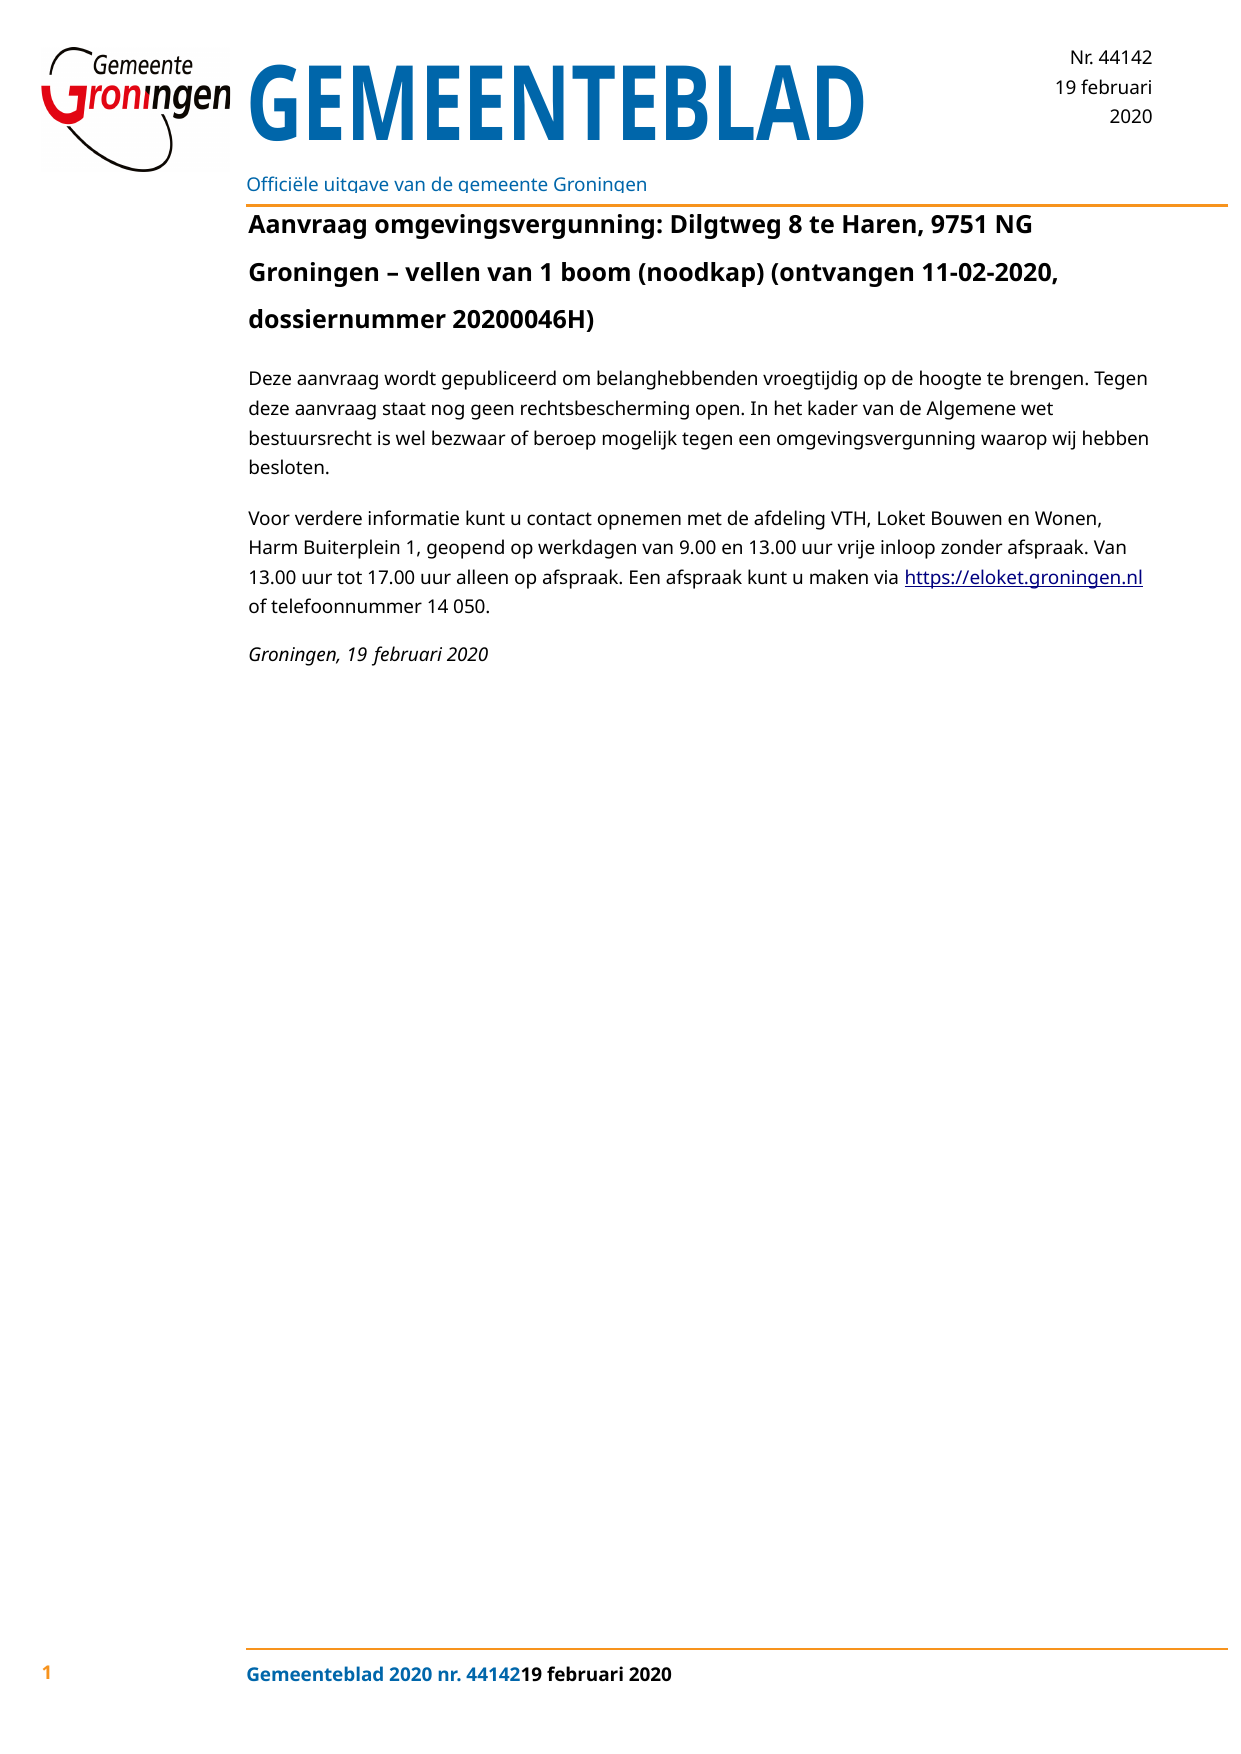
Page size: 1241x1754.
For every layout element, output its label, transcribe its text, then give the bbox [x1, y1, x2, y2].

picture [41, 47, 231, 172]
text Deze aanvraag wordt gepubliceerd om belanghebbenden vroegtijdig op de hoogte te brengen. Tegen deze aanvraag staat nog geen rechtsbescherming open. In het kader van de Algemene wet bestuursrecht is wel bezwaar of beroep mogelijk tegen een omgevingsvergunning waarop wij hebben besloten. [248, 366, 1152, 480]
text Voor verdere informatie kunt u contact opnemen met de afdeling VTH, Loket Bouwen en Wonen, Harm Buiterplein 1, geopend op werkdagen van 9.00 en 13.00 uur vrije inloop zonder afspraak. Van 13.00 uur tot 17.00 uur alleen op afspraak. Een afspraak kunt u maken via https://eloket.groningen.nl of telefoonnummer 14 050. [248, 505, 1152, 619]
text Aanvraag omgevingsvergunning: Dilgtweg 8 te Haren, 9751 NG Groningen – vellen van 1 boom (noodkap) (ontvangen 11-02-2020, dossiernummer 20200046H) [248, 207, 1152, 336]
text Groningen, 19 februari 2020 [248, 641, 1152, 667]
